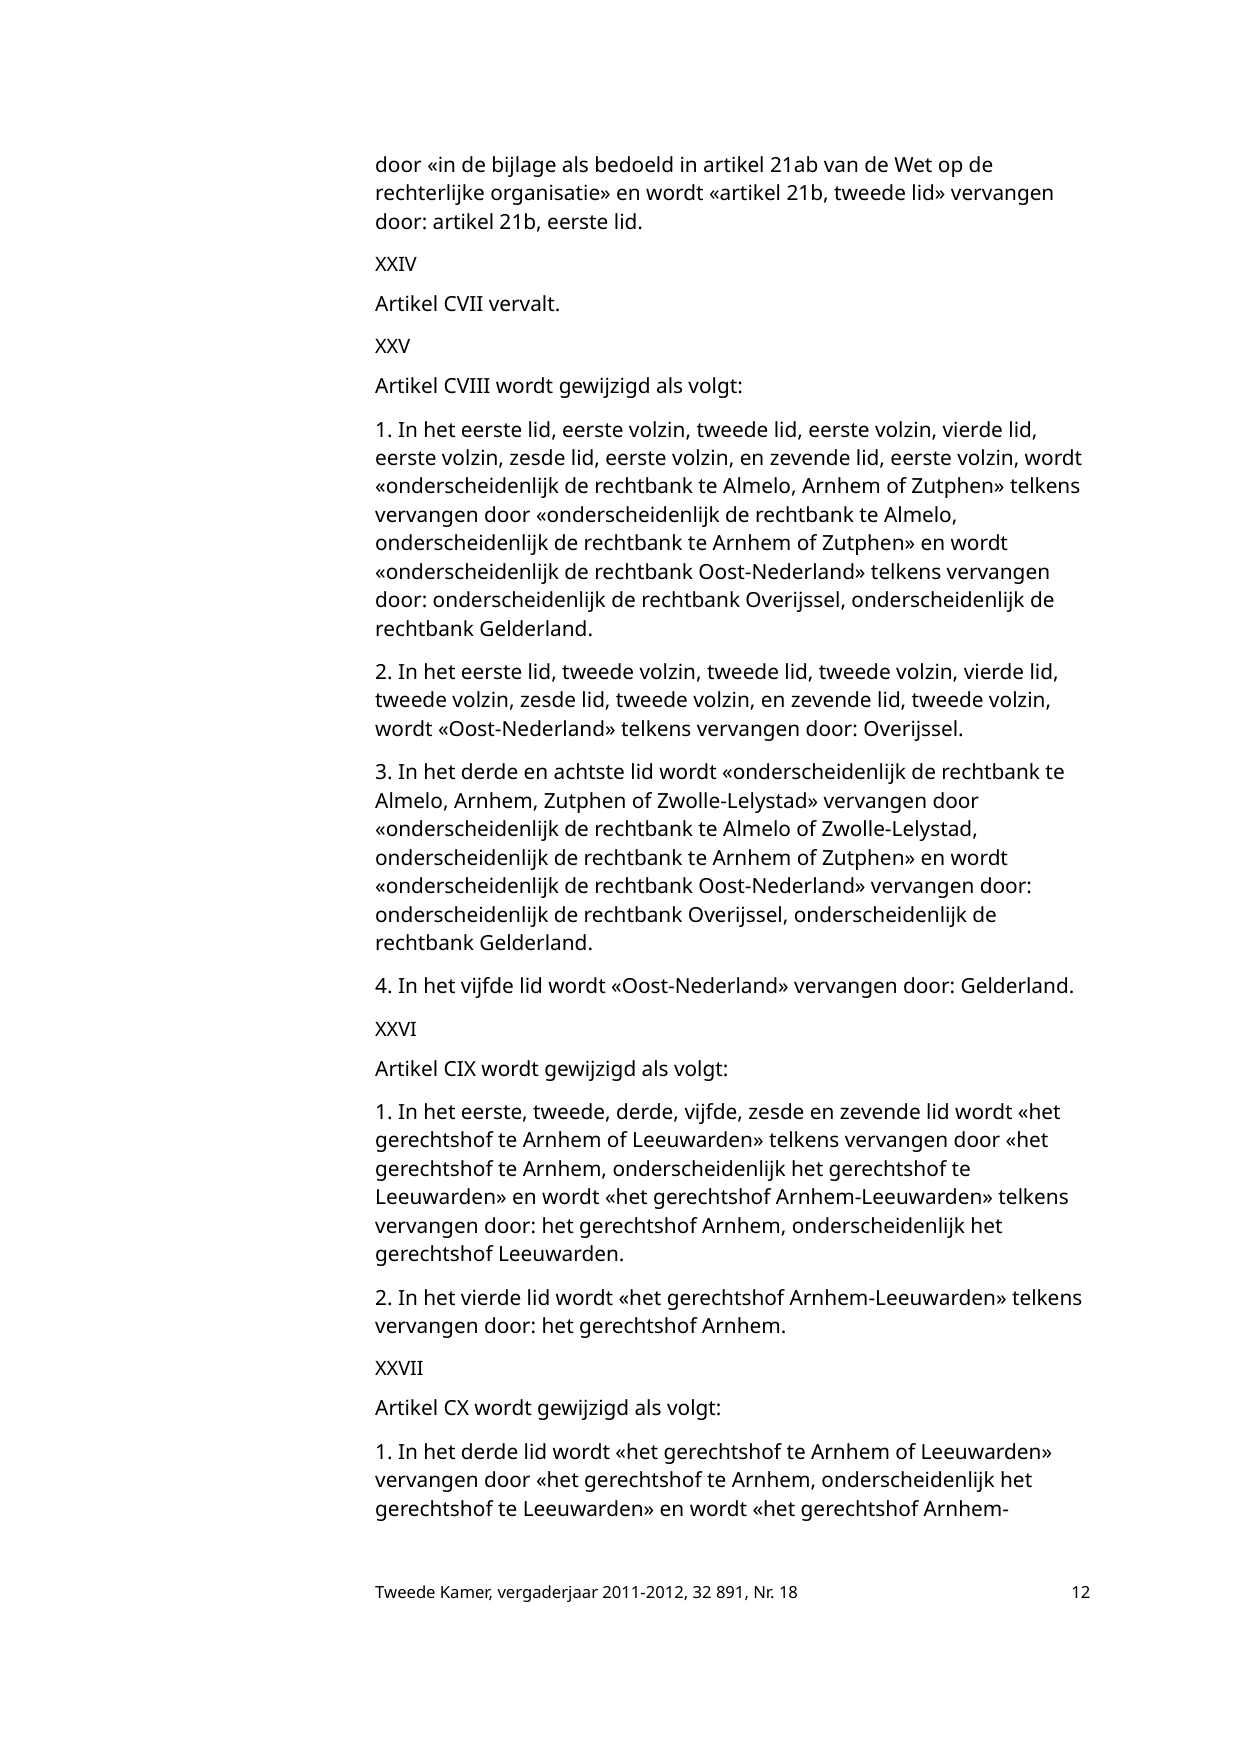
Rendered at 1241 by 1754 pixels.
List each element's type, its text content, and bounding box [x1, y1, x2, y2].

text door «in de bijlage als bedoeld in artikel 21ab van de Wet op de rechterlijke organisatie» en wordt «artikel 21b, tweede lid» vervangen door: artikel 21b, eerste lid. [375, 150, 1090, 235]
text Artikel CX wordt gewijzigd als volgt: [375, 1393, 1090, 1422]
text 4. In het vijfde lid wordt «Oost-Nederland» vervangen door: Gelderland. [375, 972, 1090, 1000]
text 1. In het eerste, tweede, derde, vijfde, zesde en zevende lid wordt «het gerechtshof te Arnhem of Leeuwarden» telkens vervangen door «het gerechtshof te Arnhem, onderscheidenlijk het gerechtshof te Leeuwarden» en wordt «het gerechtshof Arnhem-Leeuwarden» telkens vervangen door: het gerechtshof Arnhem, onderscheidenlijk het gerechtshof Leeuwarden. [375, 1097, 1090, 1268]
text 2. In het vierde lid wordt «het gerechtshof Arnhem-Leeuwarden» telkens vervangen door: het gerechtshof Arnhem. [375, 1283, 1090, 1340]
text 1. In het derde lid wordt «het gerechtshof te Arnhem of Leeuwarden» vervangen door «het gerechtshof te Arnhem, onderscheidenlijk het gerechtshof te Leeuwarden» en wordt «het gerechtshof Arnhem- [375, 1437, 1090, 1522]
text Artikel CVII vervalt. [375, 289, 1090, 317]
text XXV [375, 332, 1090, 359]
text 1. In het eerste lid, eerste volzin, tweede lid, eerste volzin, vierde lid, eerste volzin, zesde lid, eerste volzin, en zevende lid, eerste volzin, wordt «onderscheidenlijk de rechtbank te Almelo, Arnhem of Zutphen» telkens vervangen door «onderscheidenlijk de rechtbank te Almelo, onderscheidenlijk de rechtbank te Arnhem of Zutphen» en wordt «onderscheidenlijk de rechtbank Oost-Nederland» telkens vervangen door: onderscheidenlijk de rechtbank Overijssel, onderscheidenlijk de rechtbank Gelderland. [375, 415, 1090, 642]
text Artikel CIX wordt gewijzigd als volgt: [375, 1054, 1090, 1082]
text 3. In het derde en achtste lid wordt «onderscheidenlijk de rechtbank te Almelo, Arnhem, Zutphen of Zwolle-Lelystad» vervangen door «onderscheidenlijk de rechtbank te Almelo of Zwolle-Lelystad, onderscheidenlijk de rechtbank te Arnhem of Zutphen» en wordt «onderscheidenlijk de rechtbank Oost-Nederland» vervangen door: onderscheidenlijk de rechtbank Overijssel, onderscheidenlijk de rechtbank Gelderland. [375, 757, 1090, 957]
text XXVI [375, 1015, 1090, 1042]
text XXIV [375, 250, 1090, 277]
text Artikel CVIII wordt gewijzigd als volgt: [375, 371, 1090, 400]
text 2. In het eerste lid, tweede volzin, tweede lid, tweede volzin, vierde lid, tweede volzin, zesde lid, tweede volzin, en zevende lid, tweede volzin, wordt «Oost-Nederland» telkens vervangen door: Overijssel. [375, 657, 1090, 742]
text XXVII [375, 1355, 1090, 1382]
